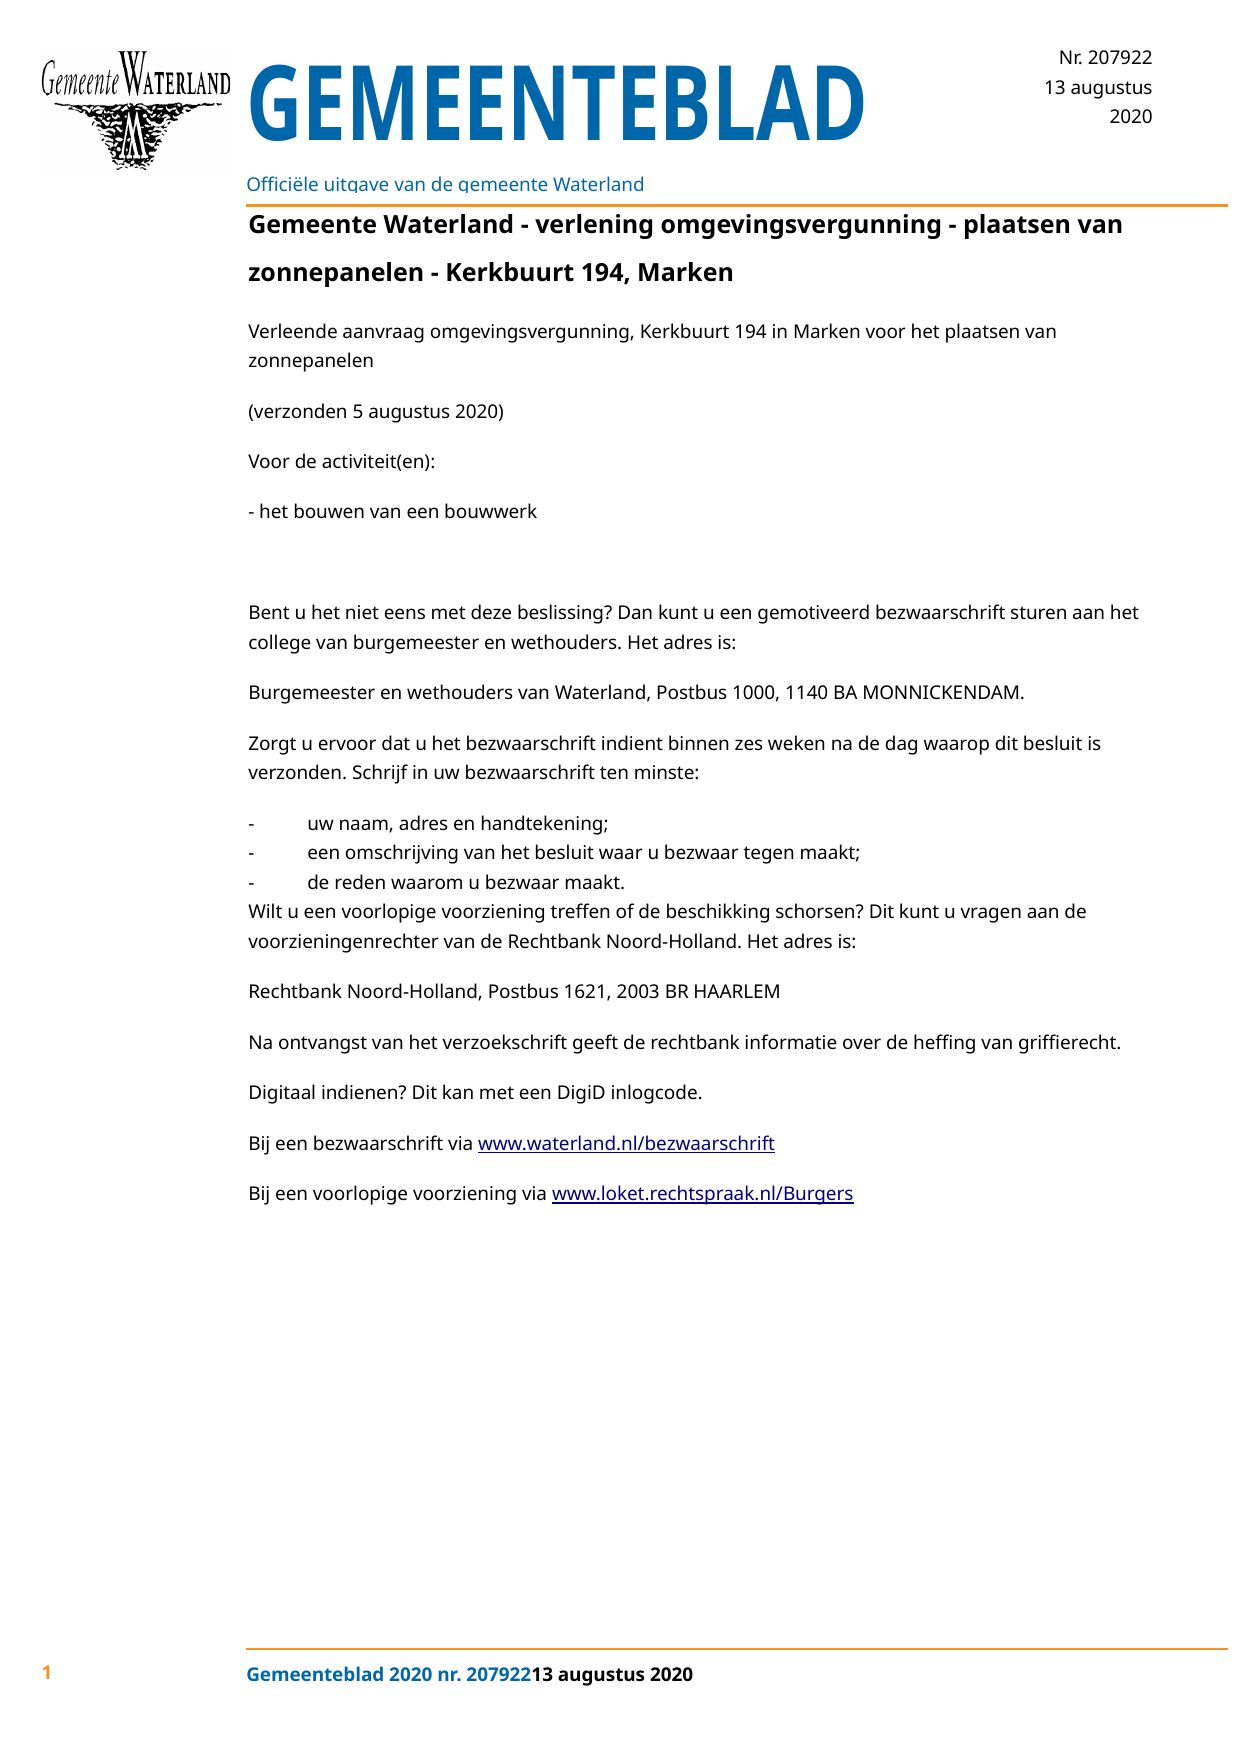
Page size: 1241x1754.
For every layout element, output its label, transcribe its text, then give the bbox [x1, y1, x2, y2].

text Verleende aanvraag omgevingsvergunning, Kerkbuurt 194 in Marken voor het plaatsen van zonnepanelen [248, 318, 1152, 373]
text Na ontvangst van het verzoekschrift geeft de rechtbank informatie over de heffing van griffierecht. [248, 1029, 1152, 1055]
text - het bouwen van een bouwwerk [248, 499, 1152, 524]
text Bij een voorlopige voorziening via www.loket.rechtspraak.nl/Burgers [248, 1180, 1152, 1206]
list uw naam, adres en handtekening; [248, 810, 1152, 836]
text Wilt u een voorlopige voorziening treffen of de beschikking schorsen? Dit kunt u vragen aan de voorzieningenrechter van de Rechtbank Noord-Holland. Het adres is: [248, 899, 1152, 954]
text Voor de activiteit(en): [248, 448, 1152, 474]
list de reden waarom u bezwaar maakt. [248, 869, 1152, 895]
text Gemeente Waterland - verlening omgevingsvergunning - plaatsen van zonnepanelen - Kerkbuurt 194, Marken [248, 207, 1152, 288]
text Bij een bezwaarschrift via www.waterland.nl/bezwaarschrift [248, 1130, 1152, 1156]
text Burgemeester en wethouders van Waterland, Postbus 1000, 1140 BA MONNICKENDAM. [248, 679, 1152, 705]
text (verzonden 5 augustus 2020) [248, 398, 1152, 424]
text Bent u het niet eens met deze beslissing? Dan kunt u een gemotiveerd bezwaarschrift sturen aan het college van burgemeester en wethouders. Het adres is: [248, 599, 1152, 655]
text Digitaal indienen? Dit kan met een DigiD inlogcode. [248, 1079, 1152, 1105]
picture [41, 47, 231, 172]
list een omschrijving van het besluit waar u bezwaar tegen maakt; [248, 839, 1152, 865]
text Rechtbank Noord-Holland, Postbus 1621, 2003 BR HAARLEM [248, 979, 1152, 1004]
text Zorgt u ervoor dat u het bezwaarschrift indient binnen zes weken na de dag waarop dit besluit is verzonden. Schrijf in uw bezwaarschrift ten minste: [248, 730, 1152, 785]
